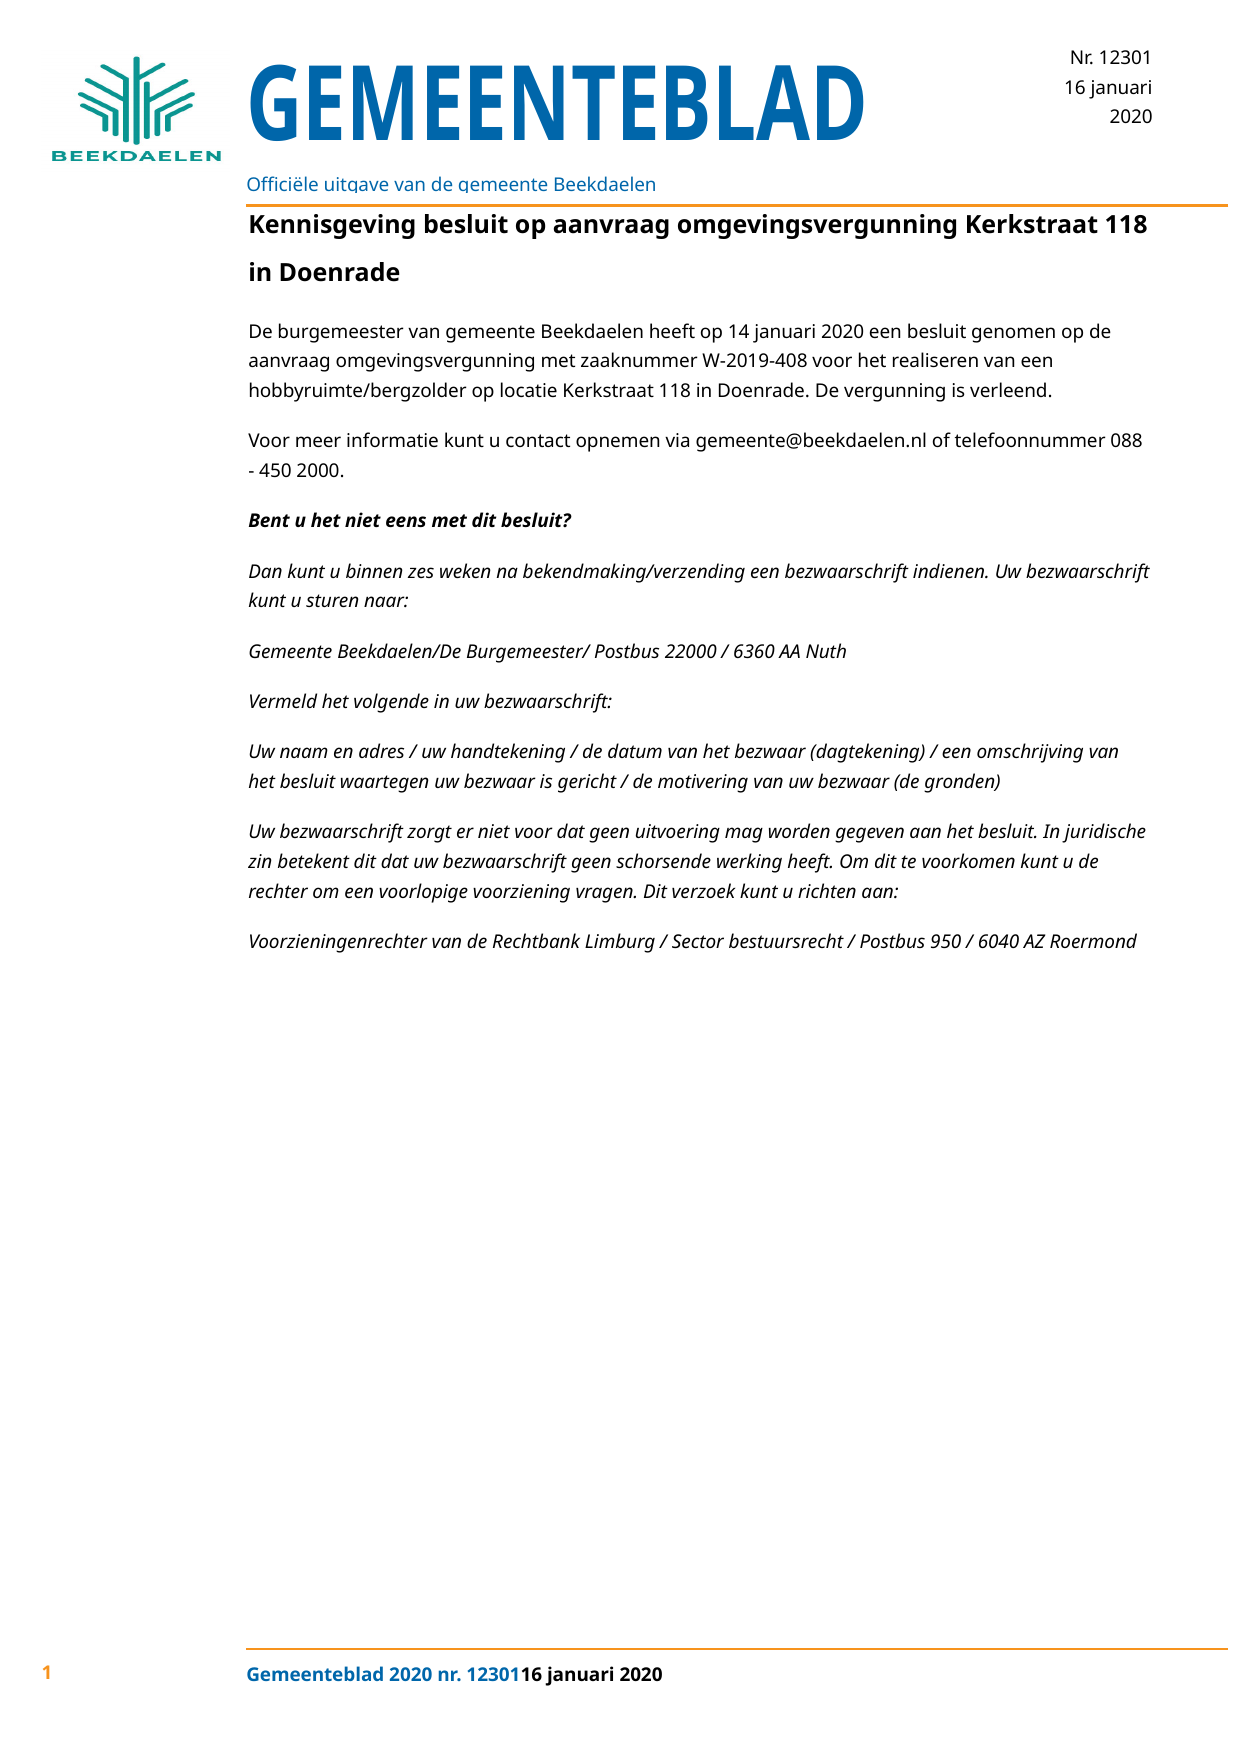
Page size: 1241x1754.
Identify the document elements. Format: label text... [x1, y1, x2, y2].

text Vermeld het volgende in uw bezwaarschrift: [248, 688, 1152, 714]
text Voor meer informatie kunt u contact opnemen via gemeente@beekdaelen.nl of telefoonnummer 088 - 450 2000. [248, 427, 1152, 483]
text Gemeente Beekdaelen/De Burgemeester/ Postbus 22000 / 6360 AA Nuth [248, 638, 1152, 664]
text Voorzieningenrechter van de Rechtbank Limburg / Sector bestuursrecht / Postbus 950 / 6040 AZ Roermond [248, 928, 1152, 954]
picture [41, 47, 231, 172]
text De burgemeester van gemeente Beekdaelen heeft op 14 januari 2020 een besluit genomen op de aanvraag omgevingsvergunning met zaaknummer W-2019-408 voor het realiseren van een hobbyruimte/bergzolder op locatie Kerkstraat 118 in Doenrade. De vergunning is verleend. [248, 318, 1152, 403]
text Bent u het niet eens met dit besluit? [248, 507, 1152, 533]
text Uw naam en adres / uw handtekening / de datum van het bezwaar (dagtekening) / een omschrijving van het besluit waartegen uw bezwaar is gericht / de motivering van uw bezwaar (de gronden) [248, 739, 1152, 794]
text Uw bezwaarschrift zorgt er niet voor dat geen uitvoering mag worden gegeven aan het besluit. In juridische zin betekent dit dat uw bezwaarschrift geen schorsende werking heeft. Om dit te voorkomen kunt u de rechter om een voorlopige voorziening vragen. Dit verzoek kunt u richten aan: [248, 819, 1152, 904]
text Dan kunt u binnen zes weken na bekendmaking/verzending een bezwaarschrift indienen. Uw bezwaarschrift kunt u sturen naar: [248, 558, 1152, 613]
text Kennisgeving besluit op aanvraag omgevingsvergunning Kerkstraat 118 in Doenrade [248, 207, 1152, 288]
